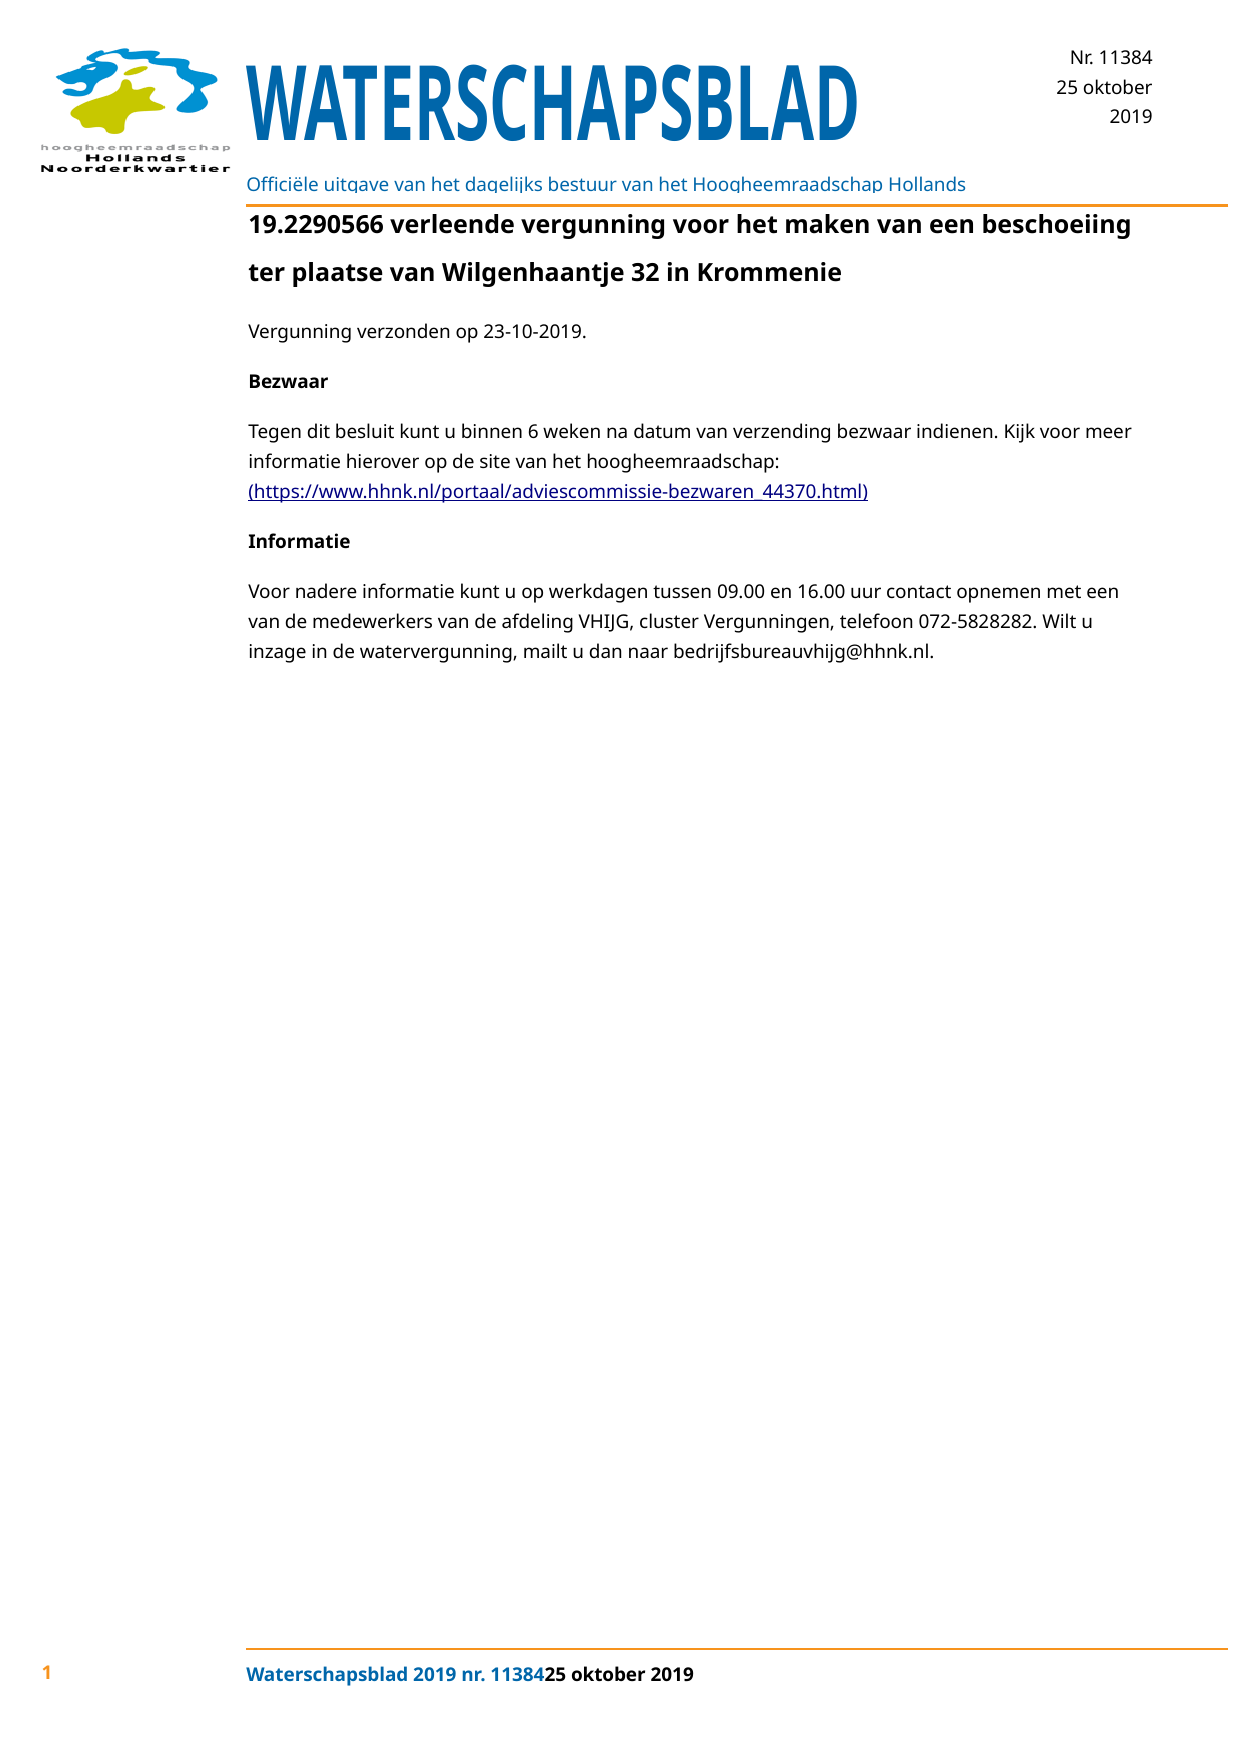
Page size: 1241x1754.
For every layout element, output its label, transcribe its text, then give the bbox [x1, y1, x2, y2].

text Tegen dit besluit kunt u binnen 6 weken na datum van verzending bezwaar indienen. Kijk voor meer informatie hierover op de site van het hoogheemraadschap: (https://www.hhnk.nl/portaal/adviescommissie-bezwaren_44370.html) [248, 419, 1152, 504]
text Bezwaar [248, 368, 1152, 394]
text Vergunning verzonden op 23-10-2019. [248, 318, 1152, 344]
picture [41, 47, 231, 172]
text Voor nadere informatie kunt u op werkdagen tussen 09.00 en 16.00 uur contact opnemen met een van de medewerkers van de afdeling VHIJG, cluster Vergunningen, telefoon 072-5828282. Wilt u inzage in de watervergunning, mailt u dan naar bedrijfsbureauvhijg@hhnk.nl. [248, 579, 1152, 664]
text 19.2290566 verleende vergunning voor het maken van een beschoeiing ter plaatse van Wilgenhaantje 32 in Krommenie [248, 207, 1152, 288]
text Informatie [248, 528, 1152, 554]
